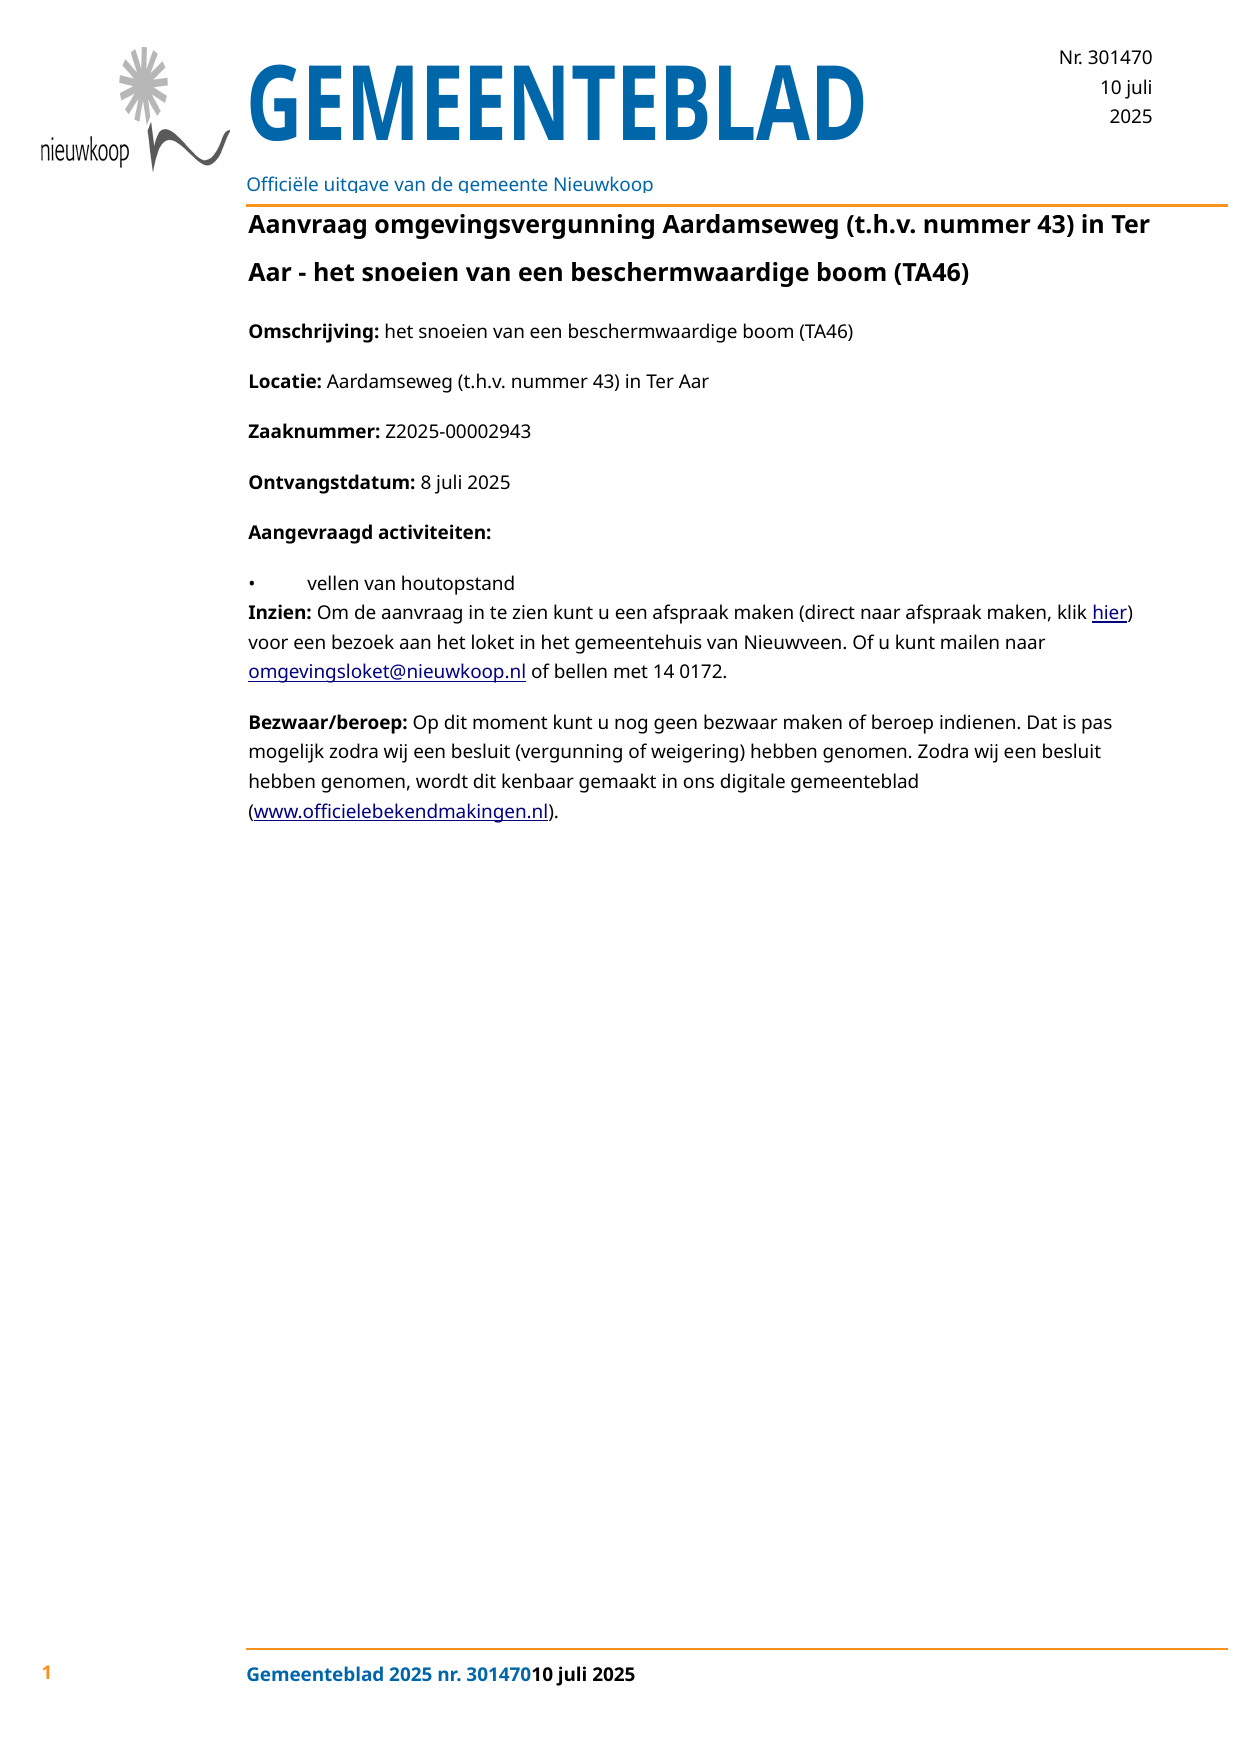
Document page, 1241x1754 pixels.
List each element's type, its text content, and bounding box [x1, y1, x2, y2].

text Bezwaar/beroep: Op dit moment kunt u nog geen bezwaar maken of beroep indienen. Dat is pas mogelijk zodra wij een besluit (vergunning of weigering) hebben genomen. Zodra wij een besluit hebben genomen, wordt dit kenbaar gemaakt in ons digitale gemeenteblad (www.officielebekendmakingen.nl). [248, 709, 1152, 824]
text Ontvangstdatum: 8 juli 2025 [248, 469, 1152, 495]
text Inzien: Om de aanvraag in te zien kunt u een afspraak maken (direct naar afspraak maken, klik hier) voor een bezoek aan het loket in het gemeentehuis van Nieuwveen. Of u kunt mailen naar omgevingsloket@nieuwkoop.nl of bellen met 14 0172. [248, 599, 1152, 684]
text Omschrijving: het snoeien van een beschermwaardige boom (TA46) [248, 318, 1152, 344]
text Zaaknummer: Z2025-00002943 [248, 419, 1152, 444]
text Locatie: Aardamseweg (t.h.v. nummer 43) in Ter Aar [248, 368, 1152, 394]
text Aanvraag omgevingsvergunning Aardamseweg (t.h.v. nummer 43) in Ter Aar - het snoeien van een beschermwaardige boom (TA46) [248, 207, 1152, 288]
text Aangevraagd activiteiten: [248, 519, 1152, 545]
list vellen van houtopstand [248, 570, 1152, 596]
picture [41, 47, 231, 172]
